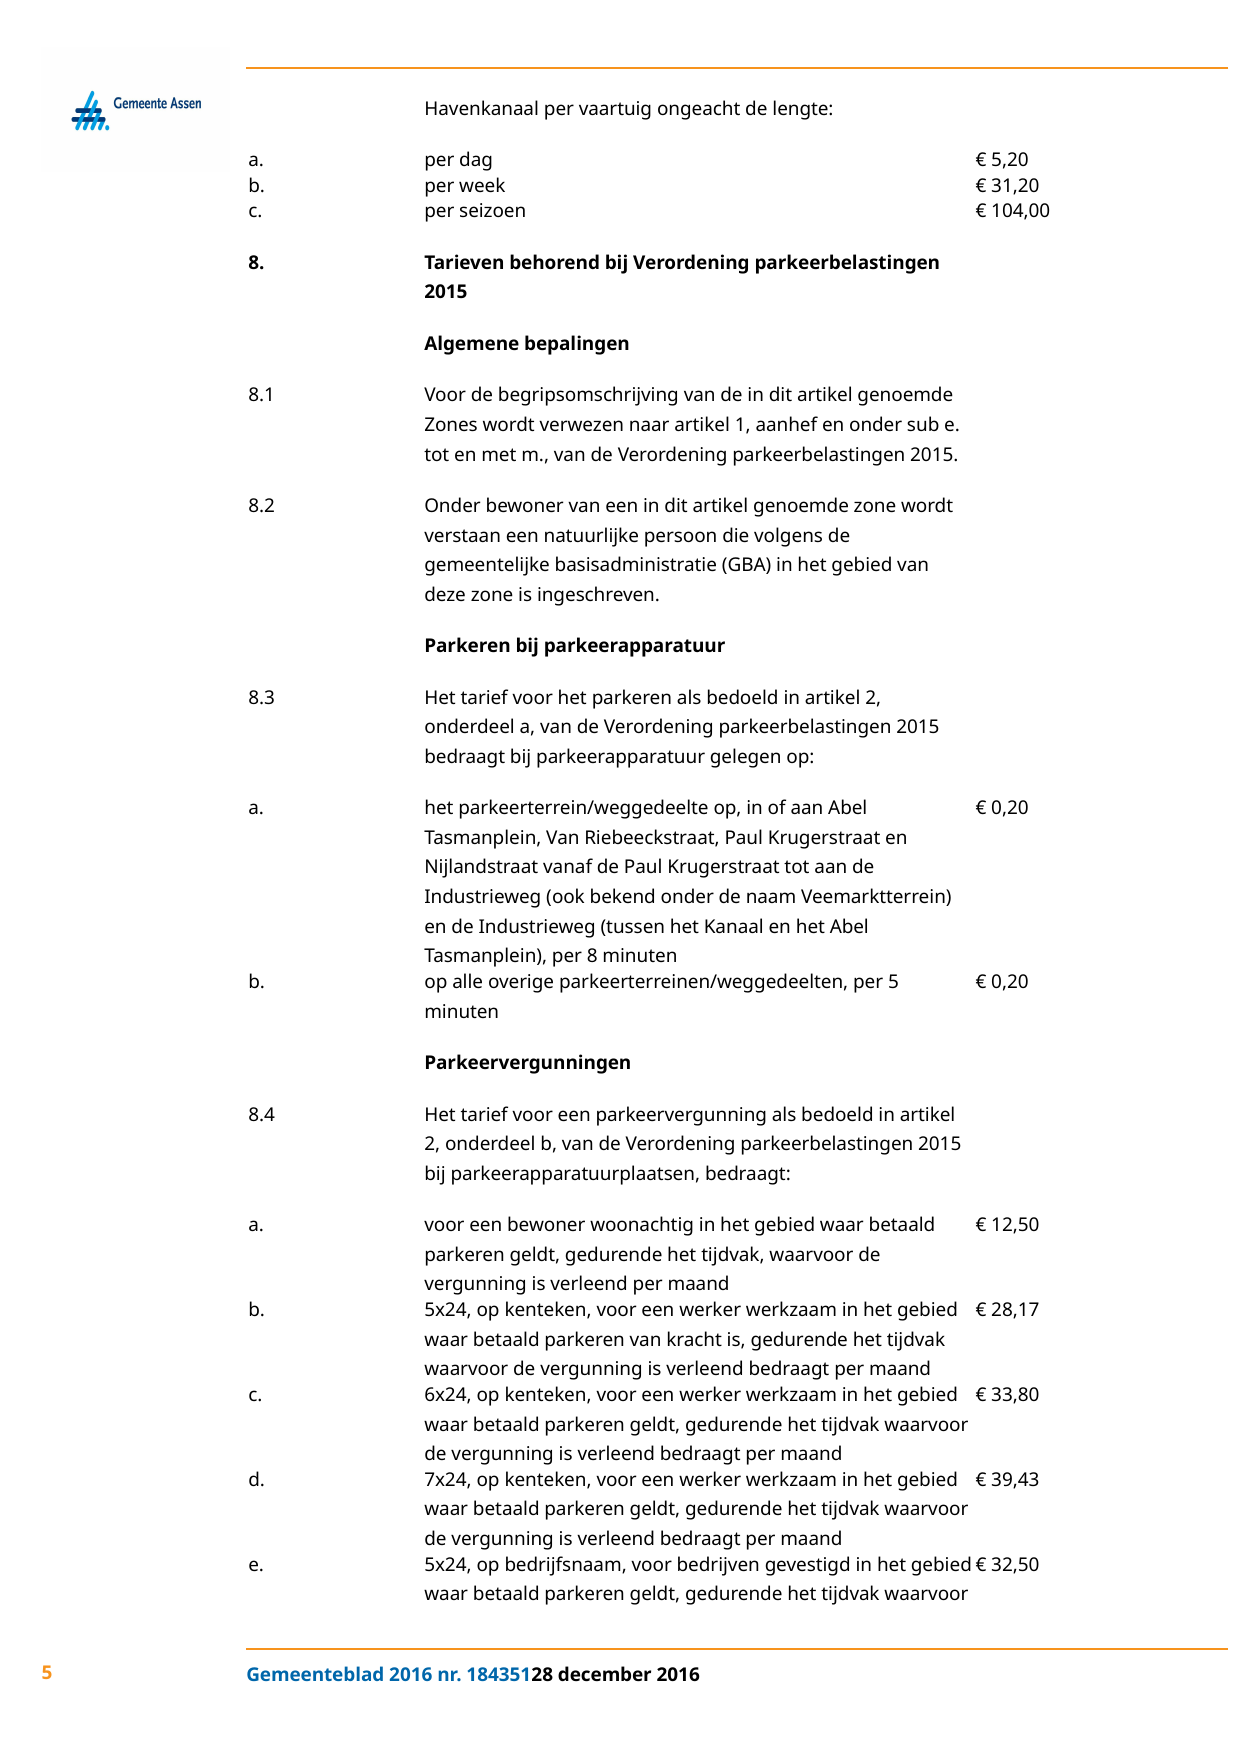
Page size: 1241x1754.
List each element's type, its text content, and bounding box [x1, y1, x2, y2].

table_cell 8.2 [248, 492, 424, 607]
table_cell [248, 607, 424, 632]
table_cell Voor de begripsomschrijving van de in dit artikel genoemde Zones wordt verwezen naar artikel 1, aanhef en onder sub e. tot en met m., van de Verordening parkeerbelastingen 2015. [424, 382, 975, 467]
table_cell € 39,43 [975, 1466, 1152, 1551]
table_cell 7x24, op kenteken, voor een werker werkzaam in het gebied waar betaald parkeren geldt, gedurende het tijdvak waarvoor de vergunning is verleend bedraagt per maand [424, 1466, 975, 1551]
table_cell Parkeren bij parkeerapparatuur [424, 633, 975, 658]
table_cell 8.1 [248, 382, 424, 467]
table_cell [424, 356, 975, 382]
table_cell [975, 1186, 1152, 1211]
table_cell [975, 607, 1152, 632]
table_cell € 32,50 [975, 1551, 1152, 1606]
table_cell [248, 467, 424, 492]
table_cell [424, 658, 975, 684]
table_cell [975, 658, 1152, 684]
table_cell [975, 224, 1152, 249]
table_cell [975, 356, 1152, 382]
table_cell [248, 356, 424, 382]
table_cell [248, 633, 424, 658]
table_cell a. [248, 1211, 424, 1296]
table_cell per dag [424, 146, 975, 172]
table_cell € 28,17 [975, 1296, 1152, 1381]
table_cell € 0,20 [975, 968, 1152, 1023]
table_cell Algemene bepalingen [424, 330, 975, 356]
table_cell [975, 249, 1152, 304]
table_cell [424, 224, 975, 249]
table_cell Parkeervergunningen [424, 1049, 975, 1075]
table_cell [424, 1186, 975, 1211]
table_cell [248, 1024, 424, 1049]
table_cell € 33,80 [975, 1381, 1152, 1466]
table_cell c. [248, 1381, 424, 1466]
table_cell 6x24, op kenteken, voor een werker werkzaam in het gebied waar betaald parkeren geldt, gedurende het tijdvak waarvoor de vergunning is verleend bedraagt per maand [424, 1381, 975, 1466]
table_cell [975, 330, 1152, 356]
table_cell [975, 1075, 1152, 1101]
table_cell b. [248, 968, 424, 1023]
table_cell [975, 121, 1152, 146]
table_cell € 5,20 [975, 146, 1152, 172]
table_cell [248, 121, 424, 146]
table_cell [975, 1049, 1152, 1075]
table_cell [975, 95, 1152, 121]
table_cell 8.4 [248, 1101, 424, 1186]
table_cell a. [248, 146, 424, 172]
picture [41, 47, 231, 172]
table_cell het parkeerterrein/weggedeelte op, in of aan Abel Tasmanplein, Van Riebeeckstraat, Paul Krugerstraat en Nijlandstraat vanaf de Paul Krugerstraat tot aan de Industrieweg (ook bekend onder de naam Veemarktterrein) en de Industrieweg (tussen het Kanaal en het Abel Tasmanplein), per 8 minuten [424, 795, 975, 968]
table_cell 5x24, op bedrijfsnaam, voor bedrijven gevestigd in het gebied waar betaald parkeren geldt, gedurende het tijdvak waarvoor [424, 1551, 975, 1606]
table_cell [424, 607, 975, 632]
table_cell b. [248, 1296, 424, 1381]
table_cell [975, 1024, 1152, 1049]
table_cell 8. [248, 249, 424, 304]
table_cell voor een bewoner woonachtig in het gebied waar betaald parkeren geldt, gedurende het tijdvak, waarvoor de vergunning is verleend per maand [424, 1211, 975, 1296]
table_cell [975, 467, 1152, 492]
table_cell [975, 492, 1152, 607]
table_cell per week [424, 172, 975, 198]
table_cell [248, 1049, 424, 1075]
table_cell op alle overige parkeerterreinen/weggedeelten, per 5 minuten [424, 968, 975, 1023]
table_cell [424, 769, 975, 794]
table_cell c. [248, 198, 424, 223]
table_cell 8.3 [248, 684, 424, 769]
table_cell [248, 330, 424, 356]
table_cell [248, 224, 424, 249]
table_cell [975, 769, 1152, 794]
table_cell [248, 769, 424, 794]
table_cell € 31,20 [975, 172, 1152, 198]
table_cell 5x24, op kenteken, voor een werker werkzaam in het gebied waar betaald parkeren van kracht is, gedurende het tijdvak waarvoor de vergunning is verleend bedraagt per maand [424, 1296, 975, 1381]
table_cell [248, 305, 424, 330]
table_cell Tarieven behorend bij Verordening parkeerbelastingen 2015 [424, 249, 975, 304]
table_cell € 0,20 [975, 795, 1152, 968]
table_cell [424, 121, 975, 146]
table_cell e. [248, 1551, 424, 1606]
table_cell [248, 1075, 424, 1101]
table_cell € 12,50 [975, 1211, 1152, 1296]
table_cell per seizoen [424, 198, 975, 223]
table_cell [424, 1024, 975, 1049]
table_cell [248, 1186, 424, 1211]
table_cell a. [248, 795, 424, 968]
table_cell [975, 684, 1152, 769]
table_cell Het tarief voor een parkeervergunning als bedoeld in artikel 2, onderdeel b, van de Verordening parkeerbelastingen 2015 bij parkeerapparatuurplaatsen, bedraagt: [424, 1101, 975, 1186]
table_cell [975, 305, 1152, 330]
table_cell [248, 95, 424, 121]
table_cell € 104,00 [975, 198, 1152, 223]
table_cell [248, 658, 424, 684]
table_cell d. [248, 1466, 424, 1551]
table_cell Onder bewoner van een in dit artikel genoemde zone wordt verstaan een natuurlijke persoon die volgens de gemeentelijke basisadministratie (GBA) in het gebied van deze zone is ingeschreven. [424, 492, 975, 607]
table_cell Havenkanaal per vaartuig ongeacht de lengte: [424, 95, 975, 121]
table_cell [975, 633, 1152, 658]
table_cell [424, 305, 975, 330]
table_cell [424, 1075, 975, 1101]
table_cell Het tarief voor het parkeren als bedoeld in artikel 2, onderdeel a, van de Verordening parkeerbelastingen 2015 bedraagt bij parkeerapparatuur gelegen op: [424, 684, 975, 769]
table_cell [975, 382, 1152, 467]
table_cell [975, 1101, 1152, 1186]
table_cell [424, 467, 975, 492]
table_cell b. [248, 172, 424, 198]
